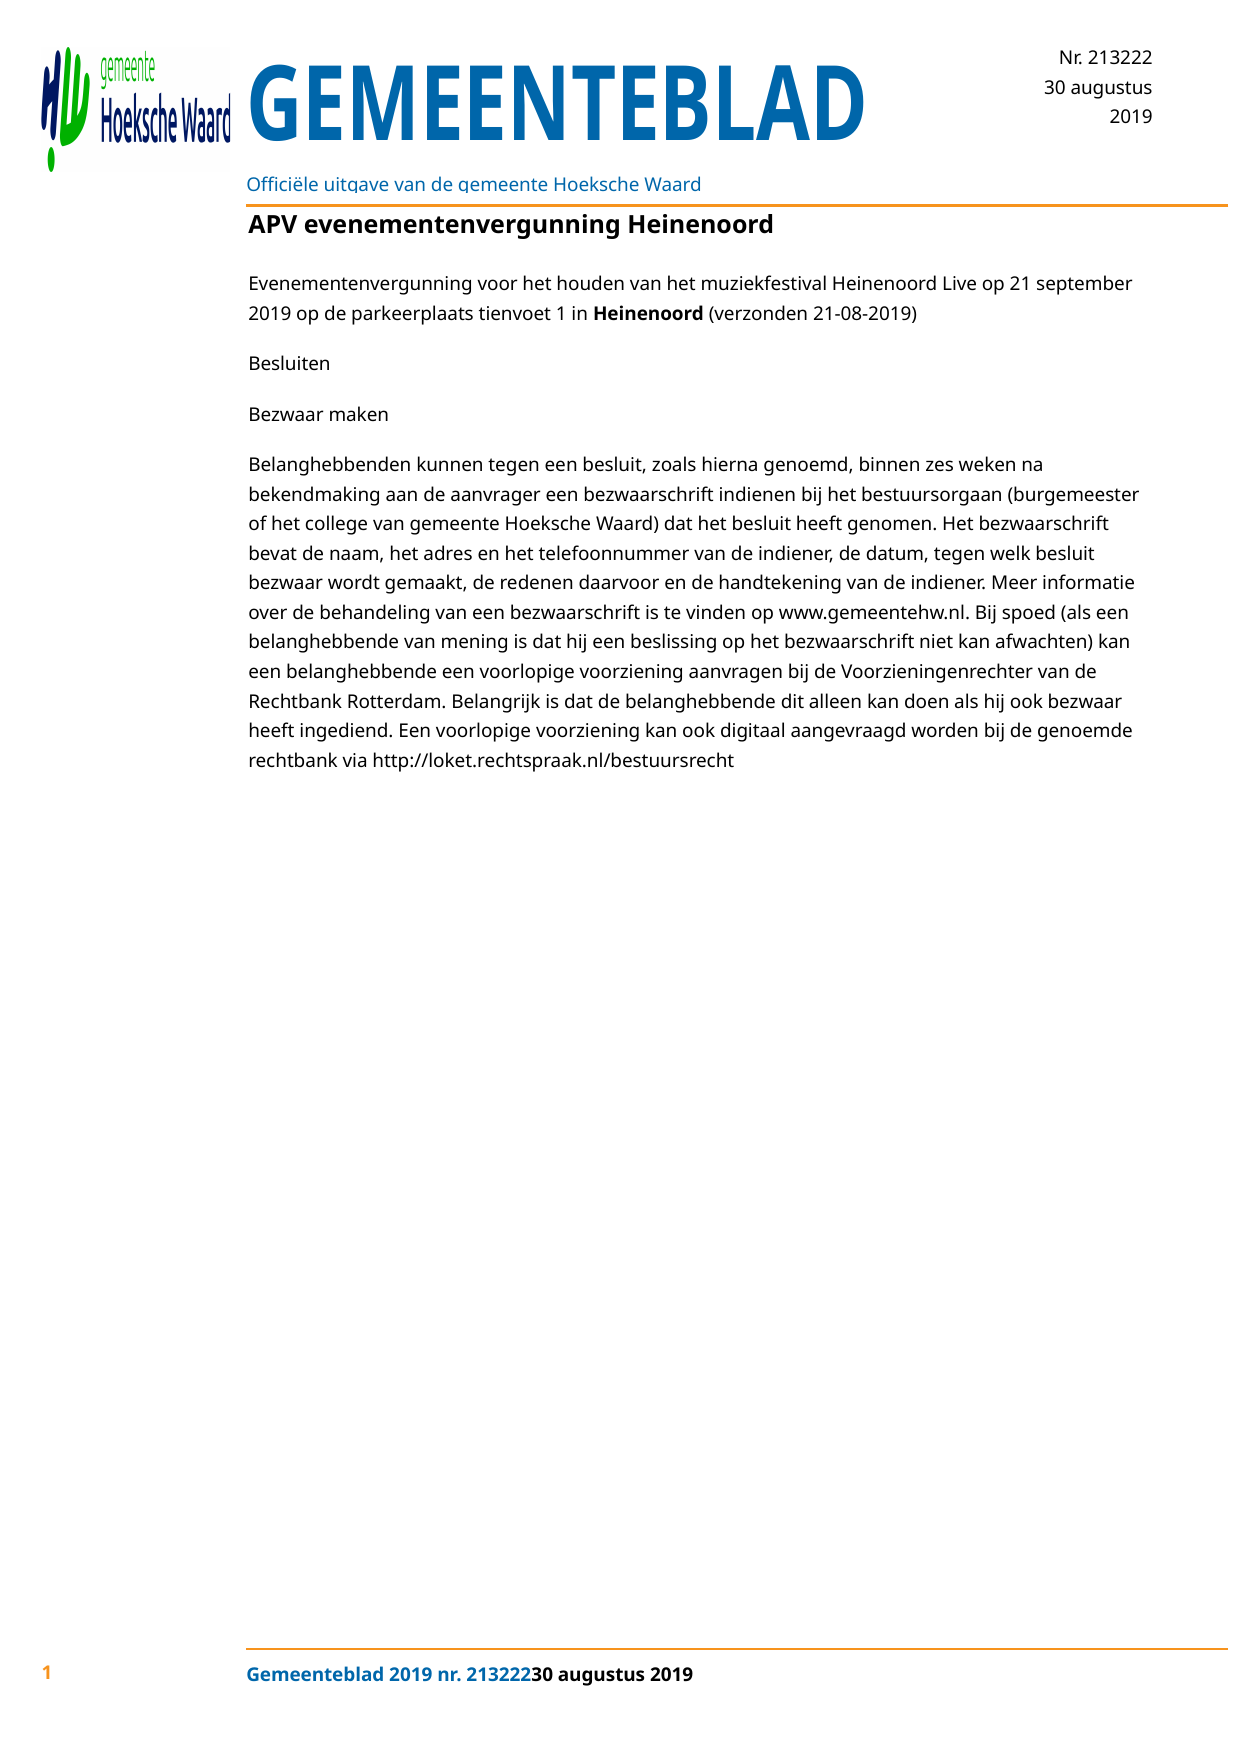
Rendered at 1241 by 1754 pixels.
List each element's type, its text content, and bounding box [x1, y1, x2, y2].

text Evenementenvergunning voor het houden van het muziekfestival Heinenoord Live op 21 september 2019 op de parkeerplaats tienvoet 1 in Heinenoord (verzonden 21-08-2019) [248, 270, 1152, 326]
text Belanghebbenden kunnen tegen een besluit, zoals hierna genoemd, binnen zes weken na bekendmaking aan de aanvrager een bezwaarschrift indienen bij het bestuursorgaan (burgemeester of het college van gemeente Hoeksche Waard) dat het besluit heeft genomen. Het bezwaarschrift bevat de naam, het adres en het telefoonnummer van de indiener, de datum, tegen welk besluit bezwaar wordt gemaakt, de redenen daarvoor en de handtekening van de indiener. Meer informatie over de behandeling van een bezwaarschrift is te vinden op www.gemeentehw.nl. Bij spoed (als een belanghebbende van mening is dat hij een beslissing op het bezwaarschrift niet kan afwachten) kan een belanghebbende een voorlopige voorziening aanvragen bij de Voorzieningenrechter van de Rechtbank Rotterdam. Belangrijk is dat de belanghebbende dit alleen kan doen als hij ook bezwaar heeft ingediend. Een voorlopige voorziening kan ook digitaal aangevraagd worden bij de genoemde rechtbank via http://loket.rechtspraak.nl/bestuursrecht [248, 451, 1152, 773]
picture [41, 47, 231, 172]
text APV evenementenvergunning Heinenoord [248, 207, 1152, 241]
text Besluiten [248, 350, 1152, 376]
text Bezwaar maken [248, 401, 1152, 426]
